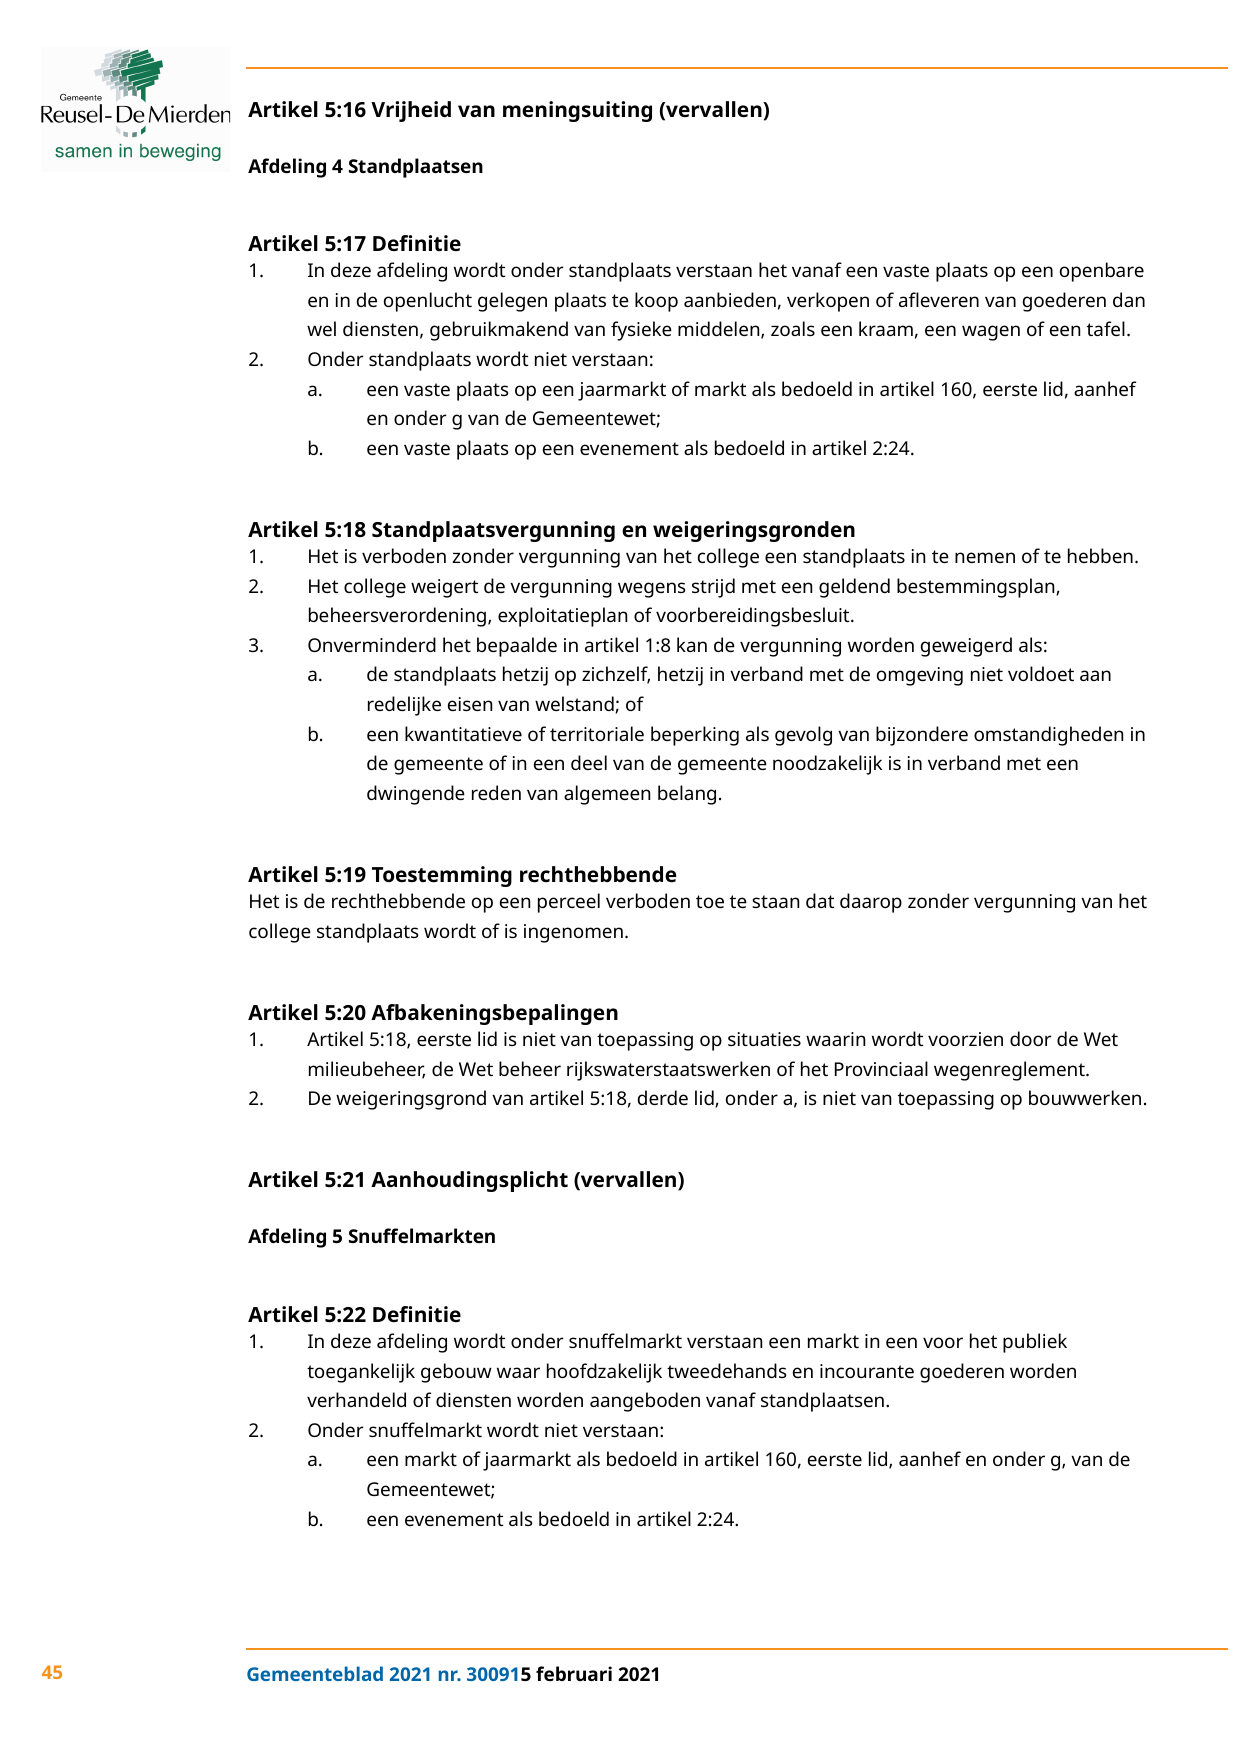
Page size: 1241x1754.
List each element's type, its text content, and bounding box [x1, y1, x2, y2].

text Artikel 5:21 Aanhoudingsplicht (vervallen) [248, 1166, 1152, 1194]
list In deze afdeling wordt onder snuffelmarkt verstaan een markt in een voor het publiek toegankelijk gebouw waar hoofdzakelijk tweedehands en incourante goederen worden verhandeld of diensten worden aangeboden vanaf standplaatsen. [248, 1328, 1152, 1413]
text Artikel 5:18 Standplaatsvergunning en weigeringsgronden [248, 515, 1152, 543]
list een evenement als bedoeld in artikel 2:24. [307, 1506, 1152, 1531]
text Artikel 5:19 Toestemming rechthebbende [248, 860, 1152, 888]
text Artikel 5:17 Definitie [248, 229, 1152, 257]
list Het is verboden zonder vergunning van het college een standplaats in te nemen of te hebben. [248, 543, 1152, 569]
list De weigeringsgrond van artikel 5:18, derde lid, onder a, is niet van toepassing op bouwwerken. [248, 1086, 1152, 1111]
text Artikel 5:22 Definitie [248, 1300, 1152, 1328]
text Artikel 5:16 Vrijheid van meningsuiting (vervallen) [248, 95, 1152, 123]
list een kwantitatieve of territoriale beperking als gevolg van bijzondere omstandigheden in de gemeente of in een deel van de gemeente noodzakelijk is in verband met een dwingende reden van algemeen belang. [307, 721, 1152, 806]
text Afdeling 4 Standplaatsen [248, 153, 1152, 178]
list een markt of jaarmarkt als bedoeld in artikel 160, eerste lid, aanhef en onder g, van de Gemeentewet; [307, 1447, 1152, 1502]
list Onder snuffelmarkt wordt niet verstaan: [248, 1417, 1152, 1443]
list Het college weigert de vergunning wegens strijd met een geldend bestemmingsplan, beheersverordening, exploitatieplan of voorbereidingsbesluit. [248, 573, 1152, 628]
list de standplaats hetzij op zichzelf, hetzij in verband met de omgeving niet voldoet aan redelijke eisen van welstand; of [307, 662, 1152, 717]
picture [41, 47, 231, 172]
list In deze afdeling wordt onder standplaats verstaan het vanaf een vaste plaats op een openbare en in de openlucht gelegen plaats te koop aanbieden, verkopen of afleveren van goederen dan wel diensten, gebruikmakend van fysieke middelen, zoals een kraam, een wagen of een tafel. [248, 257, 1152, 342]
text Afdeling 5 Snuffelmarkten [248, 1224, 1152, 1249]
text Artikel 5:20 Afbakeningsbepalingen [248, 998, 1152, 1026]
list een vaste plaats op een evenement als bedoeld in artikel 2:24. [307, 435, 1152, 461]
list een vaste plaats op een jaarmarkt of markt als bedoeld in artikel 160, eerste lid, aanhef en onder g van de Gemeentewet; [307, 376, 1152, 431]
text Het is de rechthebbende op een perceel verboden toe te staan dat daarop zonder vergunning van het college standplaats wordt of is ingenomen. [248, 888, 1152, 944]
list Artikel 5:18, eerste lid is niet van toepassing op situaties waarin wordt voorzien door de Wet milieubeheer, de Wet beheer rijkswaterstaatswerken of het Provinciaal wegenreglement. [248, 1026, 1152, 1082]
list Onder standplaats wordt niet verstaan: [248, 346, 1152, 372]
list Onverminderd het bepaalde in artikel 1:8 kan de vergunning worden geweigerd als: [248, 632, 1152, 658]
